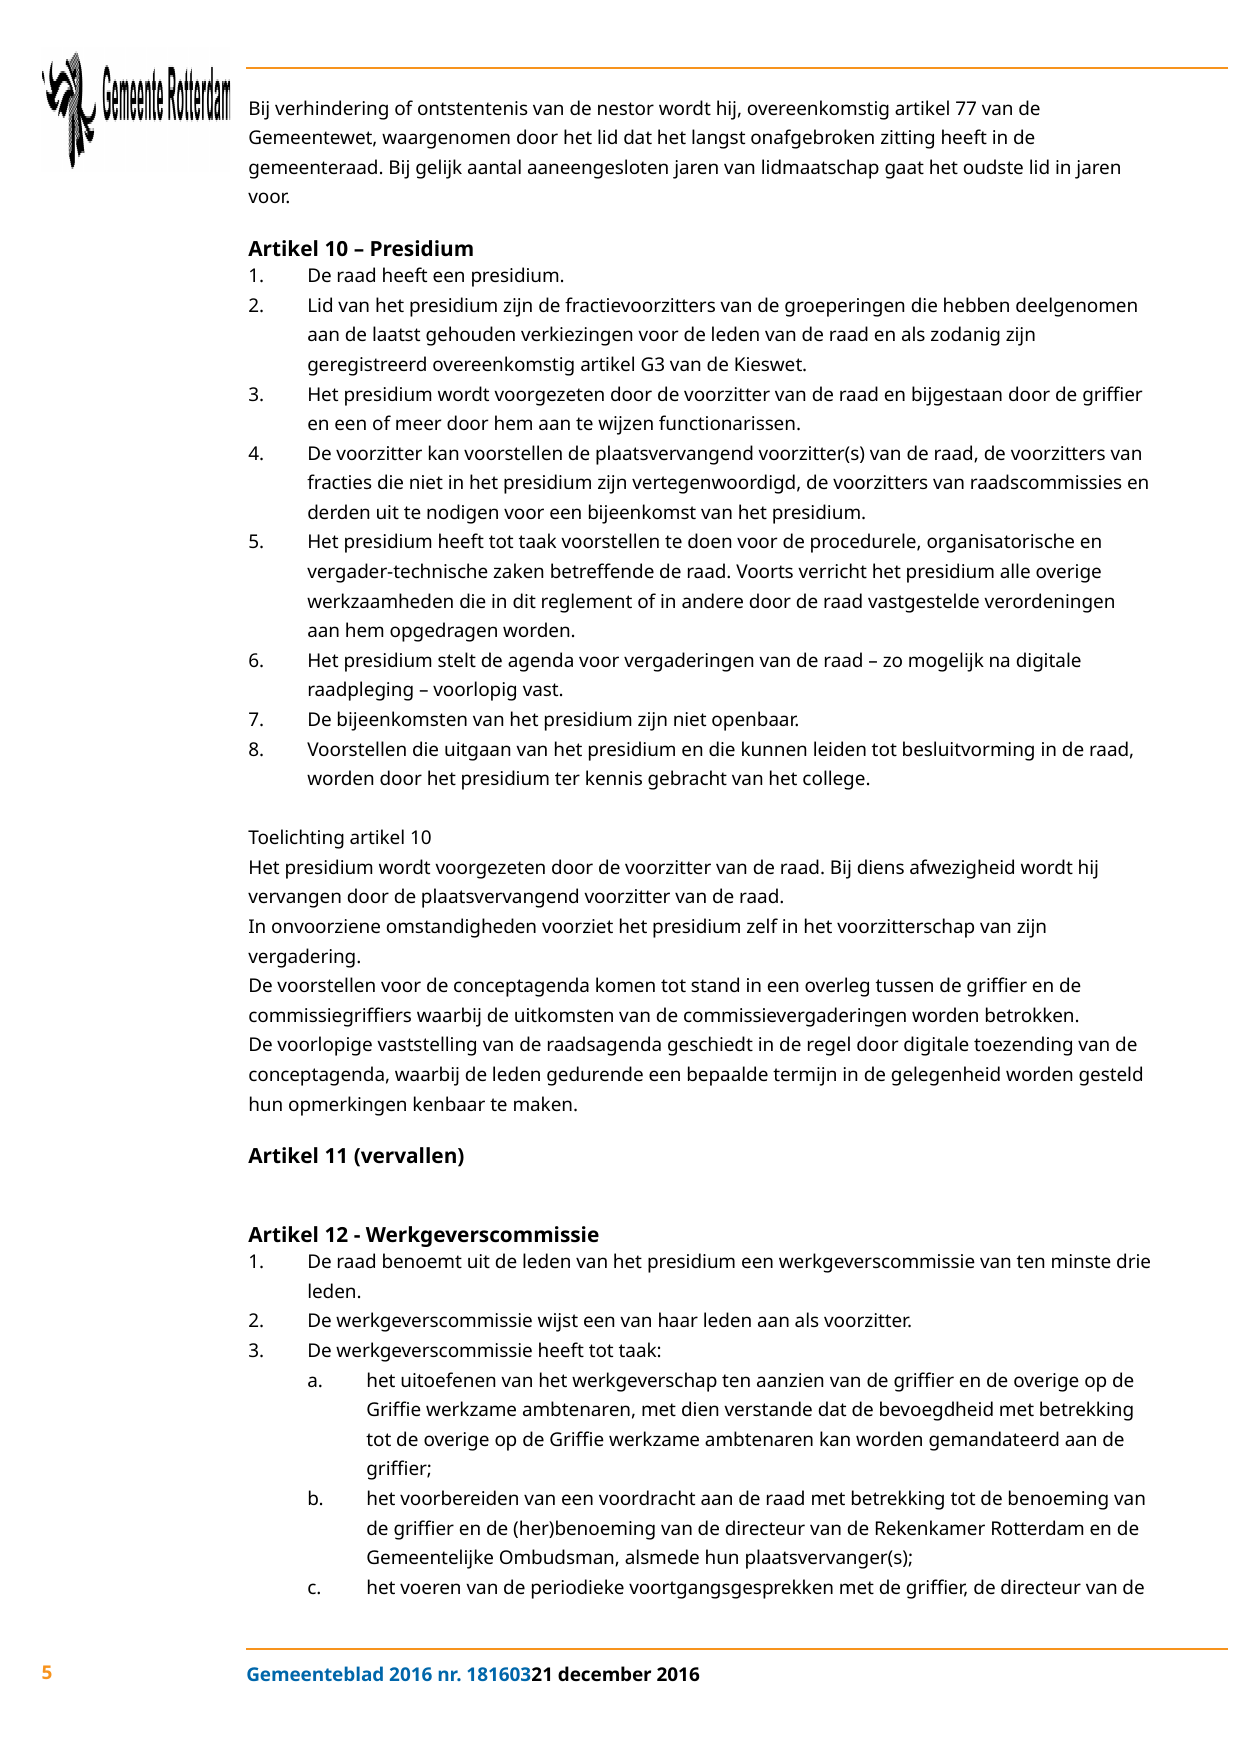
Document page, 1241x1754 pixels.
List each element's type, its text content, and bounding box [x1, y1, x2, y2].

list De raad benoemt uit de leden van het presidium een werkgeverscommissie van ten minste drie leden. [248, 1248, 1152, 1304]
list het uitoefenen van het werkgeverschap ten aanzien van de griffier en de overige op de Griffie werkzame ambtenaren, met dien verstande dat de bevoegdheid met betrekking tot de overige op de Griffie werkzame ambtenaren kan worden gemandateerd aan de griffier; [307, 1367, 1152, 1481]
list Voorstellen die uitgaan van het presidium en die kunnen leiden tot besluitvorming in de raad, worden door het presidium ter kennis gebracht van het college. [248, 736, 1152, 791]
list Lid van het presidium zijn de fractievoorzitters van de groeperingen die hebben deelgenomen aan de laatst gehouden verkiezingen voor de leden van de raad en als zodanig zijn geregistreerd overeenkomstig artikel G3 van de Kieswet. [248, 292, 1152, 377]
list De werkgeverscommissie heeft tot taak: [248, 1337, 1152, 1363]
list Het presidium wordt voorgezeten door de voorzitter van de raad en bijgestaan door de griffier en een of meer door hem aan te wijzen functionarissen. [248, 381, 1152, 436]
list De werkgeverscommissie wijst een van haar leden aan als voorzitter. [248, 1308, 1152, 1333]
text Toelichting artikel 10 [248, 824, 1152, 850]
list De bijeenkomsten van het presidium zijn niet openbaar. [248, 706, 1152, 732]
list De raad heeft een presidium. [248, 262, 1152, 288]
list het voeren van de periodieke voortgangsgesprekken met de griffier, de directeur van de [307, 1574, 1152, 1599]
picture [41, 47, 231, 172]
list het voorbereiden van een voordracht aan de raad met betrekking tot de benoeming van de griffier en de (her)benoeming van de directeur van de Rekenkamer Rotterdam en de Gemeentelijke Ombudsman, alsmede hun plaatsvervanger(s); [307, 1485, 1152, 1570]
list Het presidium heeft tot taak voorstellen te doen voor de procedurele, organisatorische en vergader-technische zaken betreffende de raad. Voorts verricht het presidium alle overige werkzaamheden die in dit reglement of in andere door de raad vastgestelde verordeningen aan hem opgedragen worden. [248, 529, 1152, 643]
text De voorlopige vaststelling van de raadsagenda geschiedt in de regel door digitale toezending van de conceptagenda, waarbij de leden gedurende een bepaalde termijn in de gelegenheid worden gesteld hun opmerkingen kenbaar te maken. [248, 1032, 1152, 1116]
text Bij verhindering of ontstentenis van de nestor wordt hij, overeenkomstig artikel 77 van de Gemeentewet, waargenomen door het lid dat het langst onafgebroken zitting heeft in de gemeenteraad. Bij gelijk aantal aaneengesloten jaren van lidmaatschap gaat het oudste lid in jaren voor. [248, 95, 1152, 209]
text De voorstellen voor de conceptagenda komen tot stand in een overleg tussen de griffier en de commissiegriffiers waarbij de uitkomsten van de commissievergaderingen worden betrokken. [248, 972, 1152, 1028]
list Het presidium stelt de agenda voor vergaderingen van de raad – zo mogelijk na digitale raadpleging – voorlopig vast. [248, 647, 1152, 702]
text Artikel 12 - Werkgeverscommissie [248, 1220, 1152, 1248]
list De voorzitter kan voorstellen de plaatsvervangend voorzitter(s) van de raad, de voorzitters van fracties die niet in het presidium zijn vertegenwoordigd, de voorzitters van raadscommissies en derden uit te nodigen voor een bijeenkomst van het presidium. [248, 440, 1152, 525]
text Artikel 10 – Presidium [248, 234, 1152, 262]
text Het presidium wordt voorgezeten door de voorzitter van de raad. Bij diens afwezigheid wordt hij vervangen door de plaatsvervangend voorzitter van de raad. [248, 854, 1152, 909]
text In onvoorziene omstandigheden voorziet het presidium zelf in het voorzitterschap van zijn vergadering. [248, 913, 1152, 968]
text Artikel 11 (vervallen) [248, 1141, 1152, 1169]
